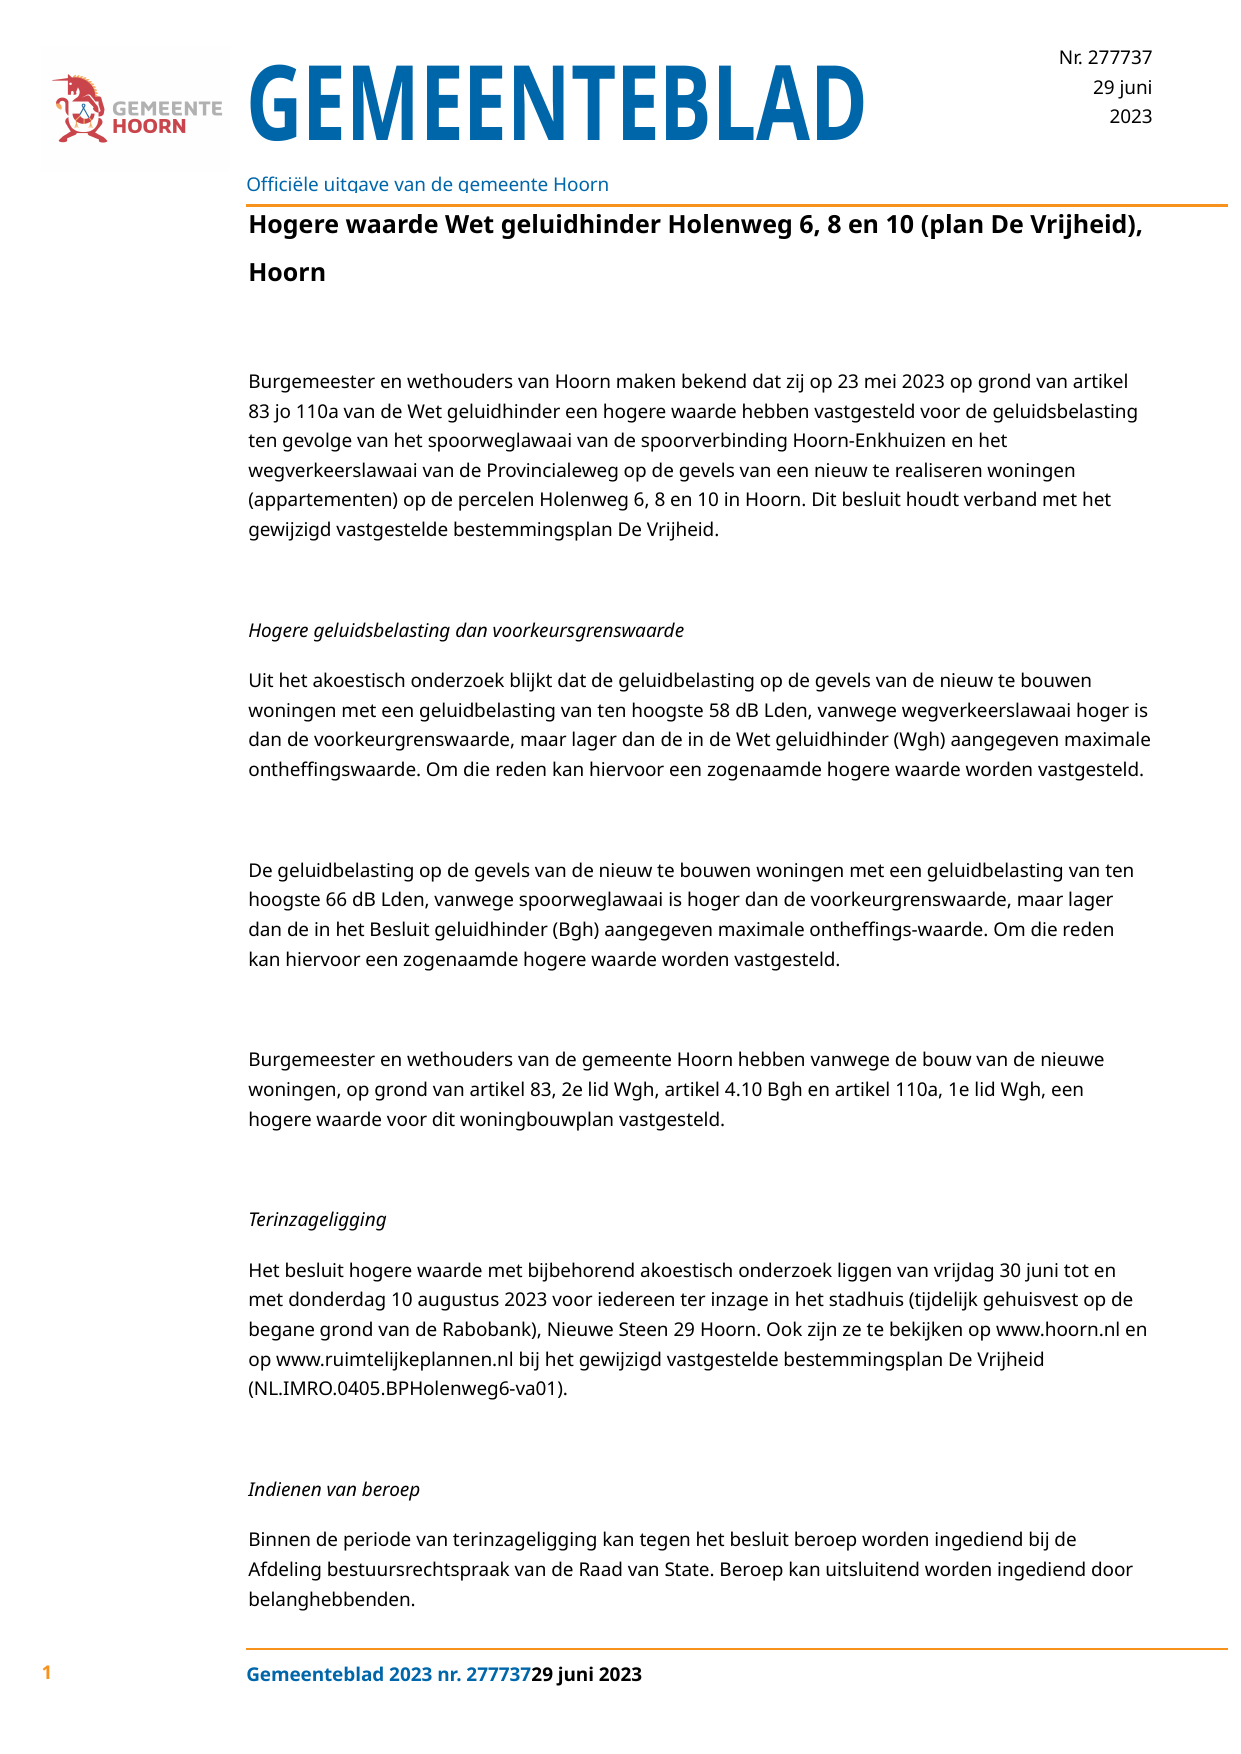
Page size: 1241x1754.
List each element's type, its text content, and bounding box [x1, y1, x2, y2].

text Hogere geluidsbelasting dan voorkeursgrenswaarde [248, 617, 1152, 643]
text De geluidbelasting op de gevels van de nieuw te bouwen woningen met een geluidbelasting van ten hoogste 66 dB Lden, vanwege spoorweglawaai is hoger dan de voorkeurgrenswaarde, maar lager dan de in het Besluit geluidhinder (Bgh) aangegeven maximale ontheffings-waarde. Om die reden kan hiervoor een zogenaamde hogere waarde worden vastgesteld. [248, 857, 1152, 972]
text Binnen de periode van terinzageligging kan tegen het besluit beroep worden ingediend bij de Afdeling bestuursrechtspraak van de Raad van State. Beroep kan uitsluitend worden ingediend door belanghebbenden. [248, 1527, 1152, 1612]
text Burgemeester en wethouders van Hoorn maken bekend dat zij op 23 mei 2023 op grond van artikel 83 jo 110a van de Wet geluidhinder een hogere waarde hebben vastgesteld voor de geluidsbelasting ten gevolge van het spoorweglawaai van de spoorverbinding Hoorn-Enkhuizen en het wegverkeerslawaai van de Provincialeweg op de gevels van een nieuw te realiseren woningen (appartementen) op de percelen Holenweg 6, 8 en 10 in Hoorn. Dit besluit houdt verband met het gewijzigd vastgestelde bestemmingsplan De Vrijheid. [248, 368, 1152, 542]
text Indienen van beroep [248, 1476, 1152, 1502]
text Terinzageligging [248, 1207, 1152, 1232]
text Uit het akoestisch onderzoek blijkt dat de geluidbelasting op de gevels van de nieuw te bouwen woningen met een geluidbelasting van ten hoogste 58 dB Lden, vanwege wegverkeerslawaai hoger is dan de voorkeurgrenswaarde, maar lager dan de in de Wet geluidhinder (Wgh) aangegeven maximale ontheffingswaarde. Om die reden kan hiervoor een zogenaamde hogere waarde worden vastgesteld. [248, 667, 1152, 782]
text Burgemeester en wethouders van de gemeente Hoorn hebben vanwege de bouw van de nieuwe woningen, op grond van artikel 83, 2e lid Wgh, artikel 4.10 Bgh en artikel 110a, 1e lid Wgh, een hogere waarde voor dit woningbouwplan vastgesteld. [248, 1047, 1152, 1132]
picture [41, 47, 231, 172]
text Hogere waarde Wet geluidhinder Holenweg 6, 8 en 10 (plan De Vrijheid), Hoorn [248, 207, 1152, 288]
text Het besluit hogere waarde met bijbehorend akoestisch onderzoek liggen van vrijdag 30 juni tot en met donderdag 10 augustus 2023 voor iedereen ter inzage in het stadhuis (tijdelijk gehuisvest op de begane grond van de Rabobank), Nieuwe Steen 29 Hoorn. Ook zijn ze te bekijken op www.hoorn.nl en op www.ruimtelijkeplannen.nl bij het gewijzigd vastgestelde bestemmingsplan De Vrijheid (NL.IMRO.0405.BPHolenweg6-va01). [248, 1257, 1152, 1401]
